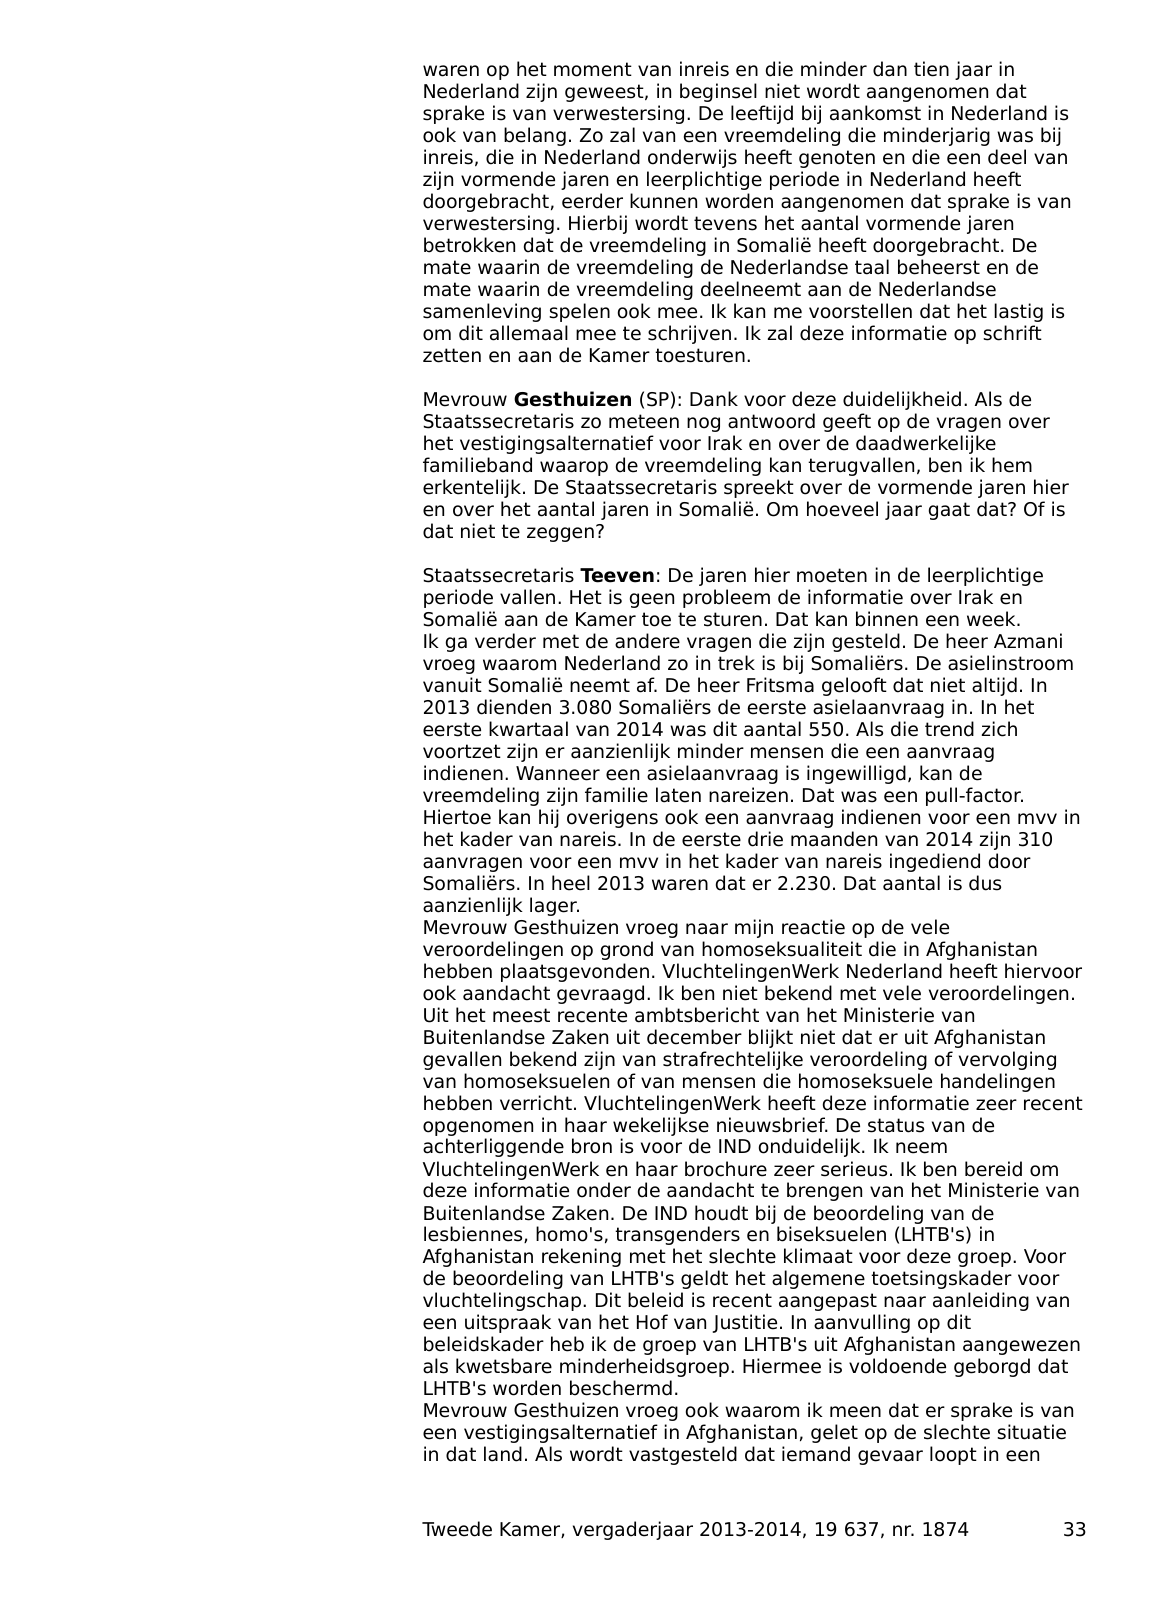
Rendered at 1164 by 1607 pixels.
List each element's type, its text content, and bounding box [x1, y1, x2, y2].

text waren op het moment van inreis en die minder dan tien jaar in Nederland zijn geweest, in beginsel niet wordt aangenomen dat sprake is van verwestersing. De leeftijd bij aankomst in Nederland is ook van belang. Zo zal van een vreemdeling die minderjarig was bij inreis, die in Nederland onderwijs heeft genoten en die een deel van zijn vormende jaren en leerplichtige periode in Nederland heeft doorgebracht, eerder kunnen worden aangenomen dat sprake is van verwestersing. Hierbij wordt tevens het aantal vormende jaren betrokken dat de vreemdeling in Somalië heeft doorgebracht. De mate waarin de vreemdeling de Nederlandse taal beheerst en de mate waarin de vreemdeling deelneemt aan de Nederlandse samenleving spelen ook mee. Ik kan me voorstellen dat het lastig is om dit allemaal mee te schrijven. Ik zal deze informatie op schrift zetten en aan de Kamer toesturen. [422, 59, 1087, 367]
text Mevrouw Gesthuizen vroeg ook waarom ik meen dat er sprake is van een vestigingsalternatief in Afghanistan, gelet op de slechte situatie in dat land. Als wordt vastgesteld dat iemand gevaar loopt in een [422, 1400, 1087, 1466]
text Mevrouw Gesthuizen vroeg naar mijn reactie op de vele veroordelingen op grond van homoseksualiteit die in Afghanistan hebben plaatsgevonden. VluchtelingenWerk Nederland heeft hiervoor ook aandacht gevraagd. Ik ben niet bekend met vele veroordelingen. Uit het meest recente ambtsbericht van het Ministerie van Buitenlandse Zaken uit december blijkt niet dat er uit Afghanistan gevallen bekend zijn van strafrechtelijke veroordeling of vervolging van homoseksuelen of van mensen die homoseksuele handelingen hebben verricht. VluchtelingenWerk heeft deze informatie zeer recent opgenomen in haar wekelijkse nieuwsbrief. De status van de achterliggende bron is voor de IND onduidelijk. Ik neem VluchtelingenWerk en haar brochure zeer serieus. Ik ben bereid om deze informatie onder de aandacht te brengen van het Ministerie van Buitenlandse Zaken. De IND houdt bij de beoordeling van de lesbiennes, homo's, transgenders en biseksuelen (LHTB's) in Afghanistan rekening met het slechte klimaat voor deze groep. Voor de beoordeling van LHTB's geldt het algemene toetsingskader voor vluchtelingschap. Dit beleid is recent aangepast naar aanleiding van een uitspraak van het Hof van Justitie. In aanvulling op dit beleidskader heb ik de groep van LHTB's uit Afghanistan aangewezen als kwetsbare minderheidsgroep. Hiermee is voldoende geborgd dat LHTB's worden beschermd. [422, 917, 1087, 1400]
text Mevrouw Gesthuizen (SP): Dank voor deze duidelijkheid. Als de Staatssecretaris zo meteen nog antwoord geeft op de vragen over het vestigingsalternatief voor Irak en over de daadwerkelijke familieband waarop de vreemdeling kan terugvallen, ben ik hem erkentelijk. De Staatssecretaris spreekt over de vormende jaren hier en over het aantal jaren in Somalië. Om hoeveel jaar gaat dat? Of is dat niet te zeggen? [422, 389, 1087, 543]
text Ik ga verder met de andere vragen die zijn gesteld. De heer Azmani vroeg waarom Nederland zo in trek is bij Somaliërs. De asielinstroom vanuit Somalië neemt af. De heer Fritsma gelooft dat niet altijd. In 2013 dienden 3.080 Somaliërs de eerste asielaanvraag in. In het eerste kwartaal van 2014 was dit aantal 550. Als die trend zich voortzet zijn er aanzienlijk minder mensen die een aanvraag indienen. Wanneer een asielaanvraag is ingewilligd, kan de vreemdeling zijn familie laten nareizen. Dat was een pull-factor. Hiertoe kan hij overigens ook een aanvraag indienen voor een mvv in het kader van nareis. In de eerste drie maanden van 2014 zijn 310 aanvragen voor een mvv in het kader van nareis ingediend door Somaliërs. In heel 2013 waren dat er 2.230. Dat aantal is dus aanzienlijk lager. [422, 631, 1087, 917]
text Staatssecretaris Teeven: De jaren hier moeten in de leerplichtige periode vallen. Het is geen probleem de informatie over Irak en Somalië aan de Kamer toe te sturen. Dat kan binnen een week. [422, 565, 1087, 631]
